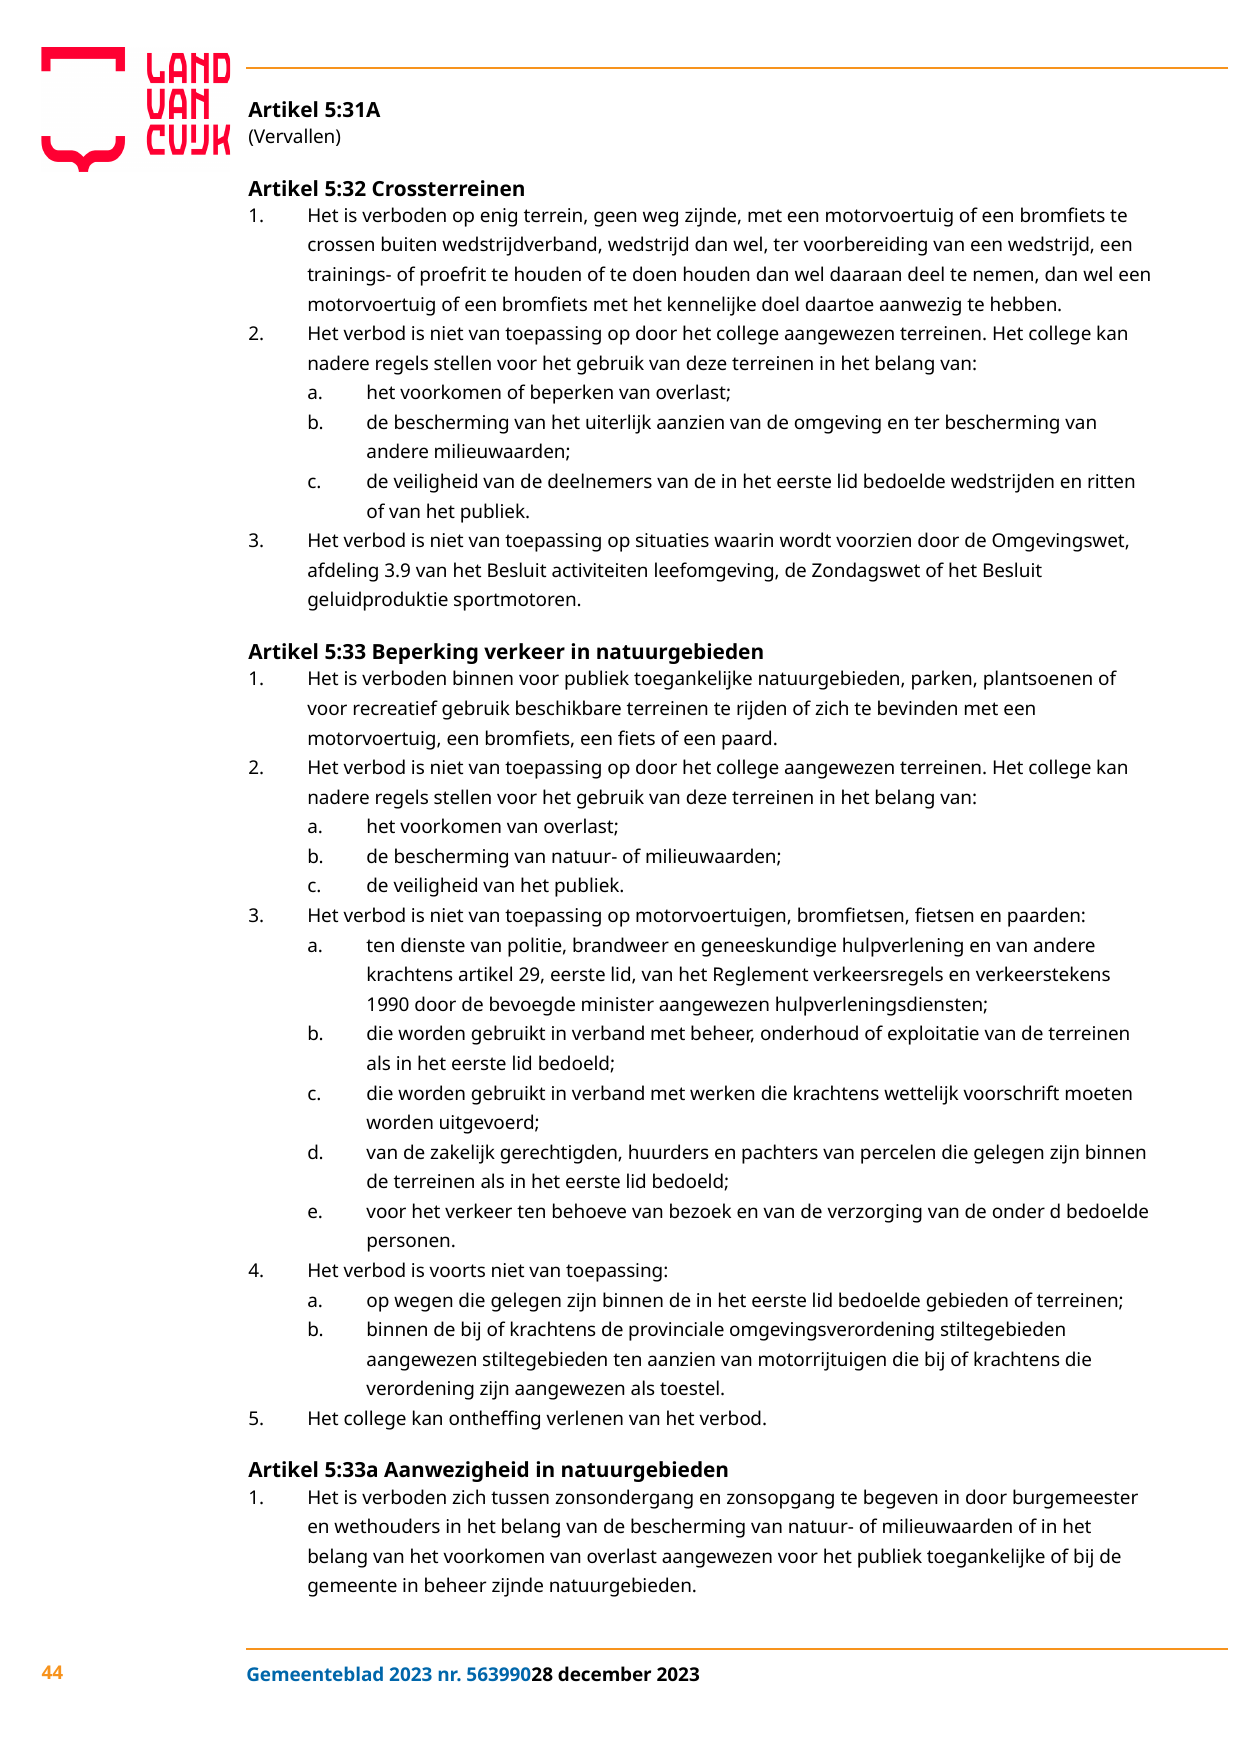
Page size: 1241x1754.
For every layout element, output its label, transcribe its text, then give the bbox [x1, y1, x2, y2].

list ten dienste van politie, brandweer en geneeskundige hulpverlening en van andere krachtens artikel 29, eerste lid, van het Reglement verkeersregels en verkeerstekens 1990 door de bevoegde minister aangewezen hulpverleningsdiensten; [307, 932, 1152, 1017]
text (Vervallen) [248, 123, 1152, 149]
list de bescherming van het uiterlijk aanzien van de omgeving en ter bescherming van andere milieuwaarden; [307, 409, 1152, 464]
list Het verbod is niet van toepassing op motorvoertuigen, bromfietsen, fietsen en paarden: [248, 902, 1152, 928]
list het voorkomen van overlast; [307, 813, 1152, 839]
list het voorkomen of beperken van overlast; [307, 379, 1152, 405]
list die worden gebruikt in verband met werken die krachtens wettelijk voorschrift moeten worden uitgevoerd; [307, 1080, 1152, 1135]
list Het verbod is niet van toepassing op door het college aangewezen terreinen. Het college kan nadere regels stellen voor het gebruik van deze terreinen in het belang van: [248, 320, 1152, 376]
list Het is verboden op enig terrein, geen weg zijnde, met een motorvoertuig of een bromfiets te crossen buiten wedstrijdverband, wedstrijd dan wel, ter voorbereiding van een wedstrijd, een trainings- of proefrit te houden of te doen houden dan wel daaraan deel te nemen, dan wel een motorvoertuig of een bromfiets met het kennelijke doel daartoe aanwezig te hebben. [248, 202, 1152, 317]
list op wegen die gelegen zijn binnen de in het eerste lid bedoelde gebieden of terreinen; [307, 1287, 1152, 1312]
text Artikel 5:31A [248, 95, 1152, 123]
list de bescherming van natuur- of milieuwaarden; [307, 843, 1152, 869]
text Artikel 5:33 Beperking verkeer in natuurgebieden [248, 637, 1152, 666]
list Het is verboden binnen voor publiek toegankelijke natuurgebieden, parken, plantsoenen of voor recreatief gebruik beschikbare terreinen te rijden of zich te bevinden met een motorvoertuig, een bromfiets, een fiets of een paard. [248, 666, 1152, 750]
list Het verbod is niet van toepassing op door het college aangewezen terreinen. Het college kan nadere regels stellen voor het gebruik van deze terreinen in het belang van: [248, 754, 1152, 809]
list binnen de bij of krachtens de provinciale omgevingsverordening stiltegebieden aangewezen stiltegebieden ten aanzien van motorrijtuigen die bij of krachtens die verordening zijn aangewezen als toestel. [307, 1316, 1152, 1401]
list Het verbod is voorts niet van toepassing: [248, 1257, 1152, 1283]
text Artikel 5:32 Crossterreinen [248, 174, 1152, 202]
list Het verbod is niet van toepassing op situaties waarin wordt voorzien door de Omgevingswet, afdeling 3.9 van het Besluit activiteiten leefomgeving, de Zondagswet of het Besluit geluidproduktie sportmotoren. [248, 527, 1152, 612]
list de veiligheid van de deelnemers van de in het eerste lid bedoelde wedstrijden en ritten of van het publiek. [307, 468, 1152, 524]
list die worden gebruikt in verband met beheer, onderhoud of exploitatie van de terreinen als in het eerste lid bedoeld; [307, 1021, 1152, 1076]
text Artikel 5:33a Aanwezigheid in natuurgebieden [248, 1456, 1152, 1484]
picture [41, 47, 231, 172]
list Het is verboden zich tussen zonsondergang en zonsopgang te begeven in door burgemeester en wethouders in het belang van de bescherming van natuur- of milieuwaarden of in het belang van het voorkomen van overlast aangewezen voor het publiek toegankelijke of bij de gemeente in beheer zijnde natuurgebieden. [248, 1484, 1152, 1598]
list van de zakelijk gerechtigden, huurders en pachters van percelen die gelegen zijn binnen de terreinen als in het eerste lid bedoeld; [307, 1139, 1152, 1194]
list Het college kan ontheffing verlenen van het verbod. [248, 1405, 1152, 1431]
list voor het verkeer ten behoeve van bezoek en van de verzorging van de onder d bedoelde personen. [307, 1198, 1152, 1253]
list de veiligheid van het publiek. [307, 873, 1152, 898]
